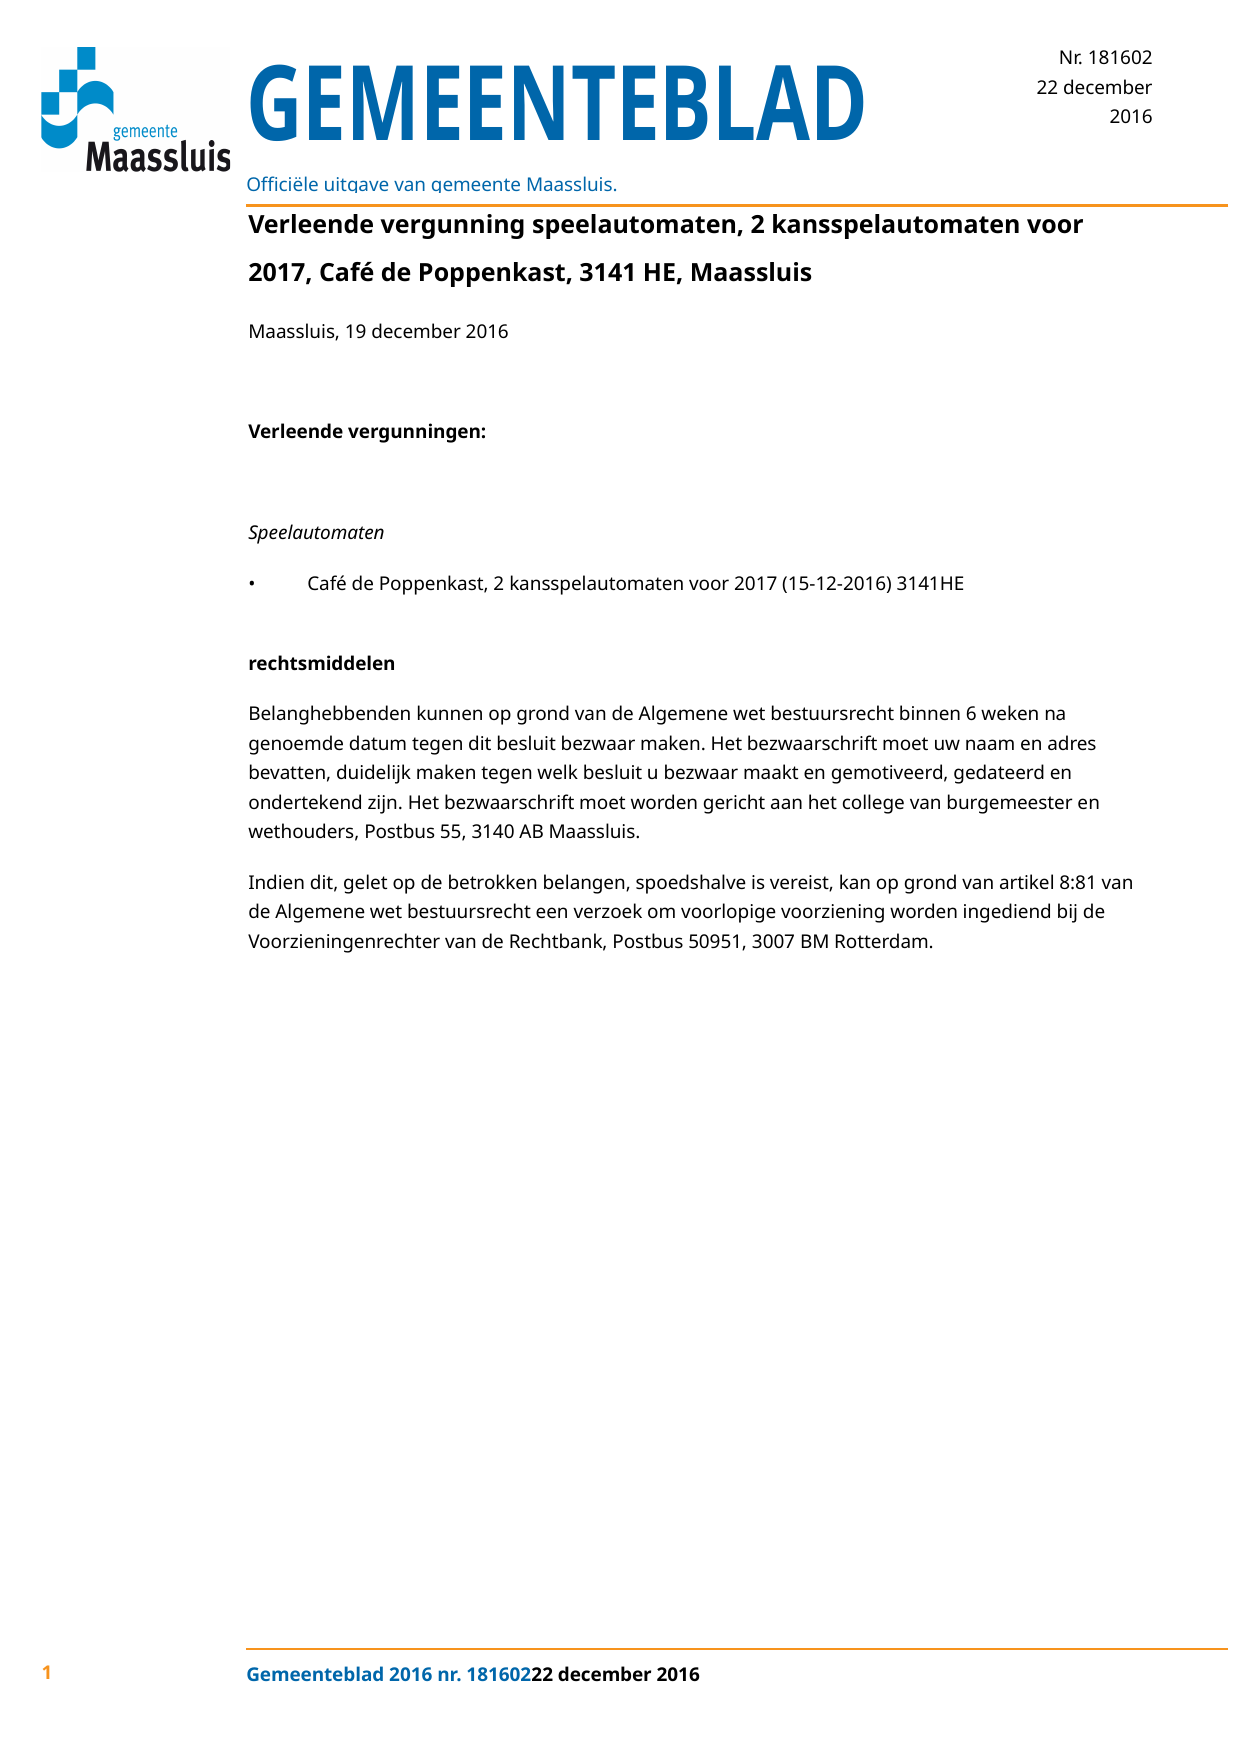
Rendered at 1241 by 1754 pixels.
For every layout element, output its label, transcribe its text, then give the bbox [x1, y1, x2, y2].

list Café de Poppenkast, 2 kansspelautomaten voor 2017 (15-12-2016) 3141HE [248, 570, 1152, 596]
text Maassluis, 19 december 2016 [248, 318, 1152, 344]
text Indien dit, gelet op de betrokken belangen, spoedshalve is vereist, kan op grond van artikel 8:81 van de Algemene wet bestuursrecht een verzoek om voorlopige voorziening worden ingediend bij de Voorzieningenrechter van de Rechtbank, Postbus 50951, 3007 BM Rotterdam. [248, 869, 1152, 954]
text Speelautomaten [248, 519, 1152, 545]
text Belanghebbenden kunnen op grond van de Algemene wet bestuursrecht binnen 6 weken na genoemde datum tegen dit besluit bezwaar maken. Het bezwaarschrift moet uw naam en adres bevatten, duidelijk maken tegen welk besluit u bezwaar maakt en gemotiveerd, gedateerd en ondertekend zijn. Het bezwaarschrift moet worden gericht aan het college van burgemeester en wethouders, Postbus 55, 3140 AB Maassluis. [248, 700, 1152, 844]
text Verleende vergunning speelautomaten, 2 kansspelautomaten voor 2017, Café de Poppenkast, 3141 HE, Maassluis [248, 207, 1152, 288]
picture [41, 47, 231, 172]
text Verleende vergunningen: [248, 419, 1152, 444]
picture [41, 47, 77, 92]
text rechtsmiddelen [248, 650, 1152, 676]
